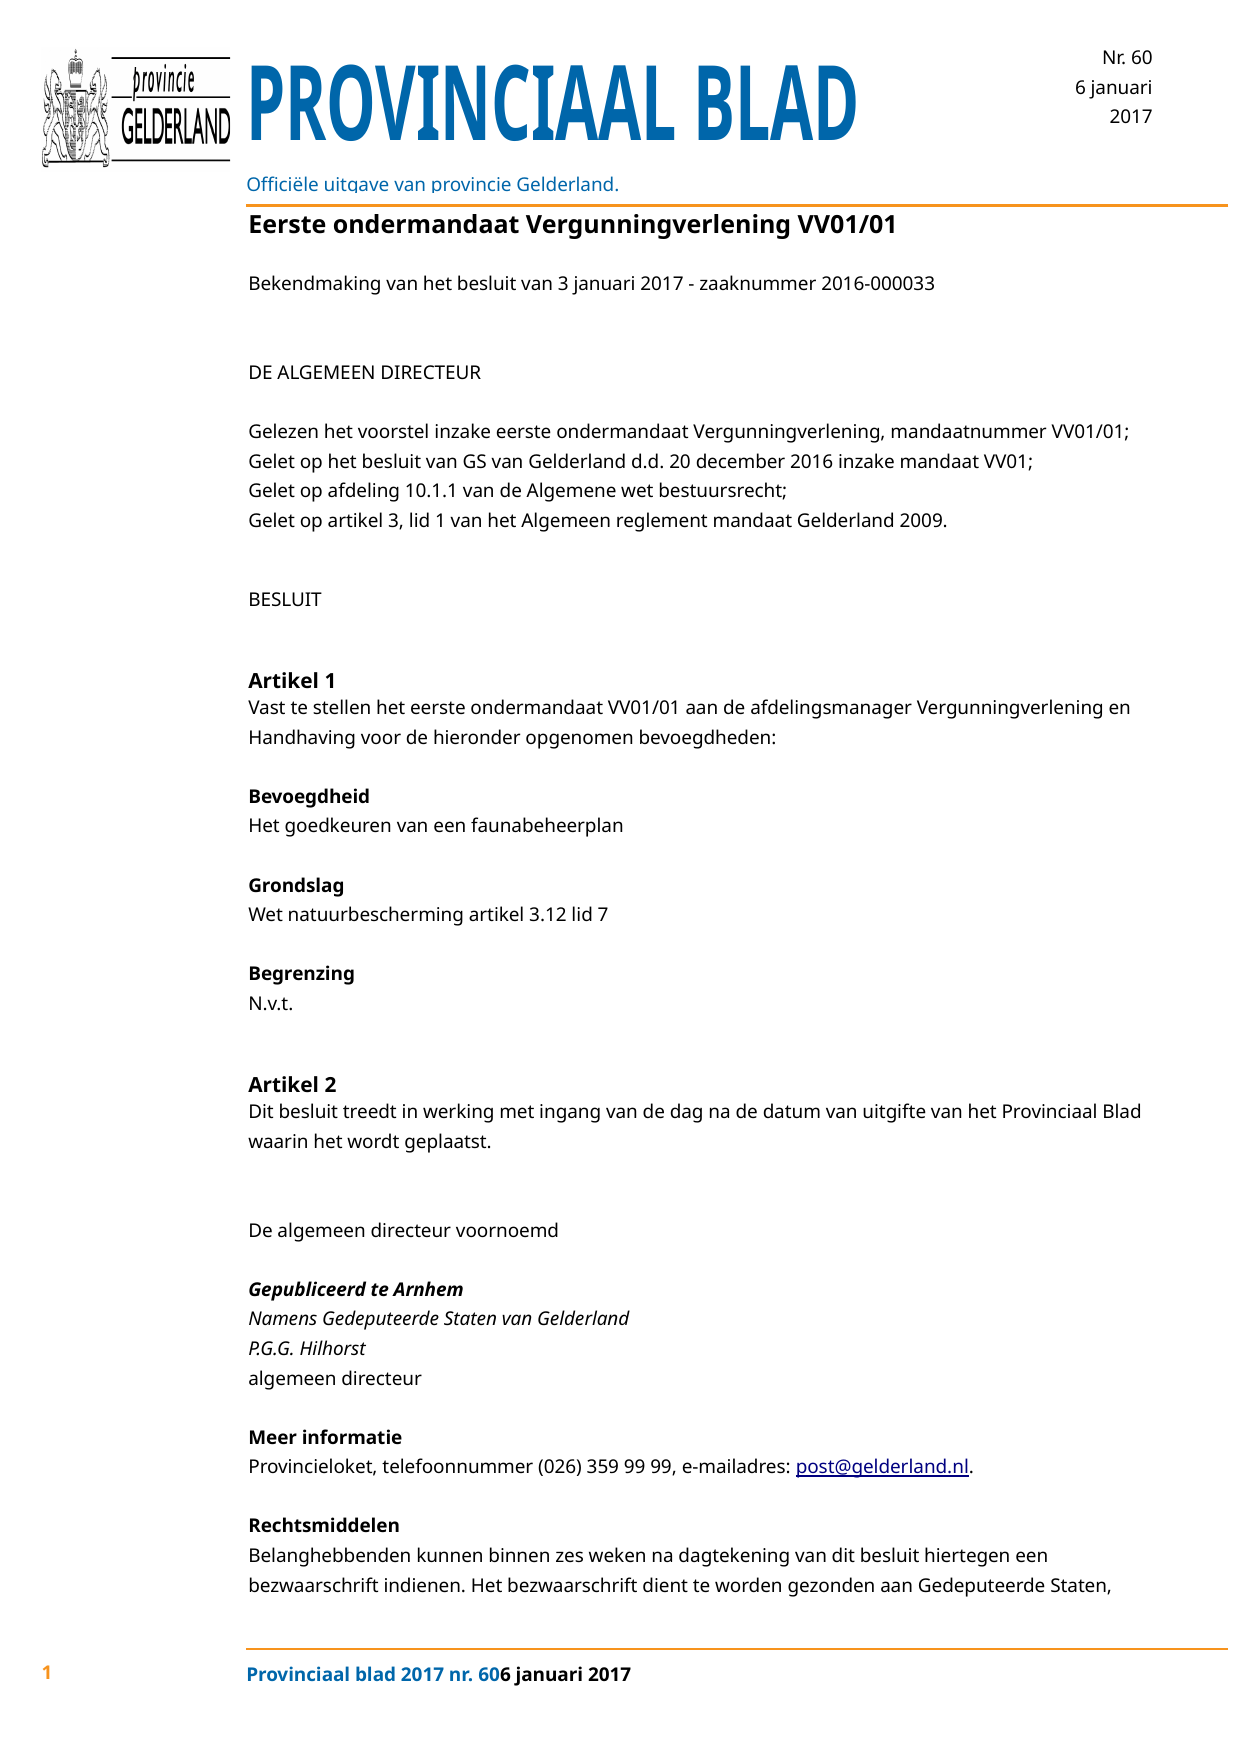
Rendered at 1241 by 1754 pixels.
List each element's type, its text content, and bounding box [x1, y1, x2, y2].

text Grondslag [248, 872, 1152, 897]
text Gelet op het besluit van GS van Gelderland d.d. 20 december 2016 inzake mandaat VV01; [248, 448, 1152, 473]
text Bevoegdheid [248, 783, 1152, 809]
text Belanghebbenden kunnen binnen zes weken na dagtekening van dit besluit hiertegen een bezwaarschrift indienen. Het bezwaarschrift dient te worden gezonden aan Gedeputeerde Staten, [248, 1542, 1152, 1598]
text Namens Gedeputeerde Staten van Gelderland [248, 1306, 1152, 1331]
text Artikel 1 [248, 666, 1152, 694]
text Gelezen het voorstel inzake eerste ondermandaat Vergunningverlening, mandaatnummer VV01/01; [248, 418, 1152, 444]
text BESLUIT [248, 586, 1152, 612]
text algemeen directeur [248, 1365, 1152, 1391]
text Het goedkeuren van een faunabeheerplan [248, 813, 1152, 838]
text Gelet op afdeling 10.1.1 van de Algemene wet bestuursrecht; [248, 477, 1152, 503]
text Provincieloket, telefoonnummer (026) 359 99 99, e-mailadres: post@gelderland.nl. [248, 1453, 1152, 1479]
text Gepubliceerd te Arnhem [248, 1276, 1152, 1302]
text Rechtsmiddelen [248, 1513, 1152, 1538]
text Wet natuurbescherming artikel 3.12 lid 7 [248, 901, 1152, 927]
text Bekendmaking van het besluit van 3 januari 2017 - zaaknummer 2016-000033 [248, 270, 1152, 296]
text Begrenzing [248, 961, 1152, 986]
text DE ALGEMEEN DIRECTEUR [248, 359, 1152, 385]
text Dit besluit treedt in werking met ingang van de dag na de datum van uitgifte van het Provinciaal Blad waarin het wordt geplaatst. [248, 1098, 1152, 1154]
text Gelet op artikel 3, lid 1 van het Algemeen reglement mandaat Gelderland 2009. [248, 507, 1152, 533]
text De algemeen directeur voornoemd [248, 1217, 1152, 1243]
picture [41, 47, 231, 172]
text Eerste ondermandaat Vergunningverlening VV01/01 [248, 207, 1152, 241]
text N.v.t. [248, 990, 1152, 1016]
text P.G.G. Hilhorst [248, 1335, 1152, 1361]
text Vast te stellen het eerste ondermandaat VV01/01 aan de afdelingsmanager Vergunningverlening en Handhaving voor de hieronder opgenomen bevoegdheden: [248, 694, 1152, 749]
text Meer informatie [248, 1424, 1152, 1450]
text Artikel 2 [248, 1070, 1152, 1098]
